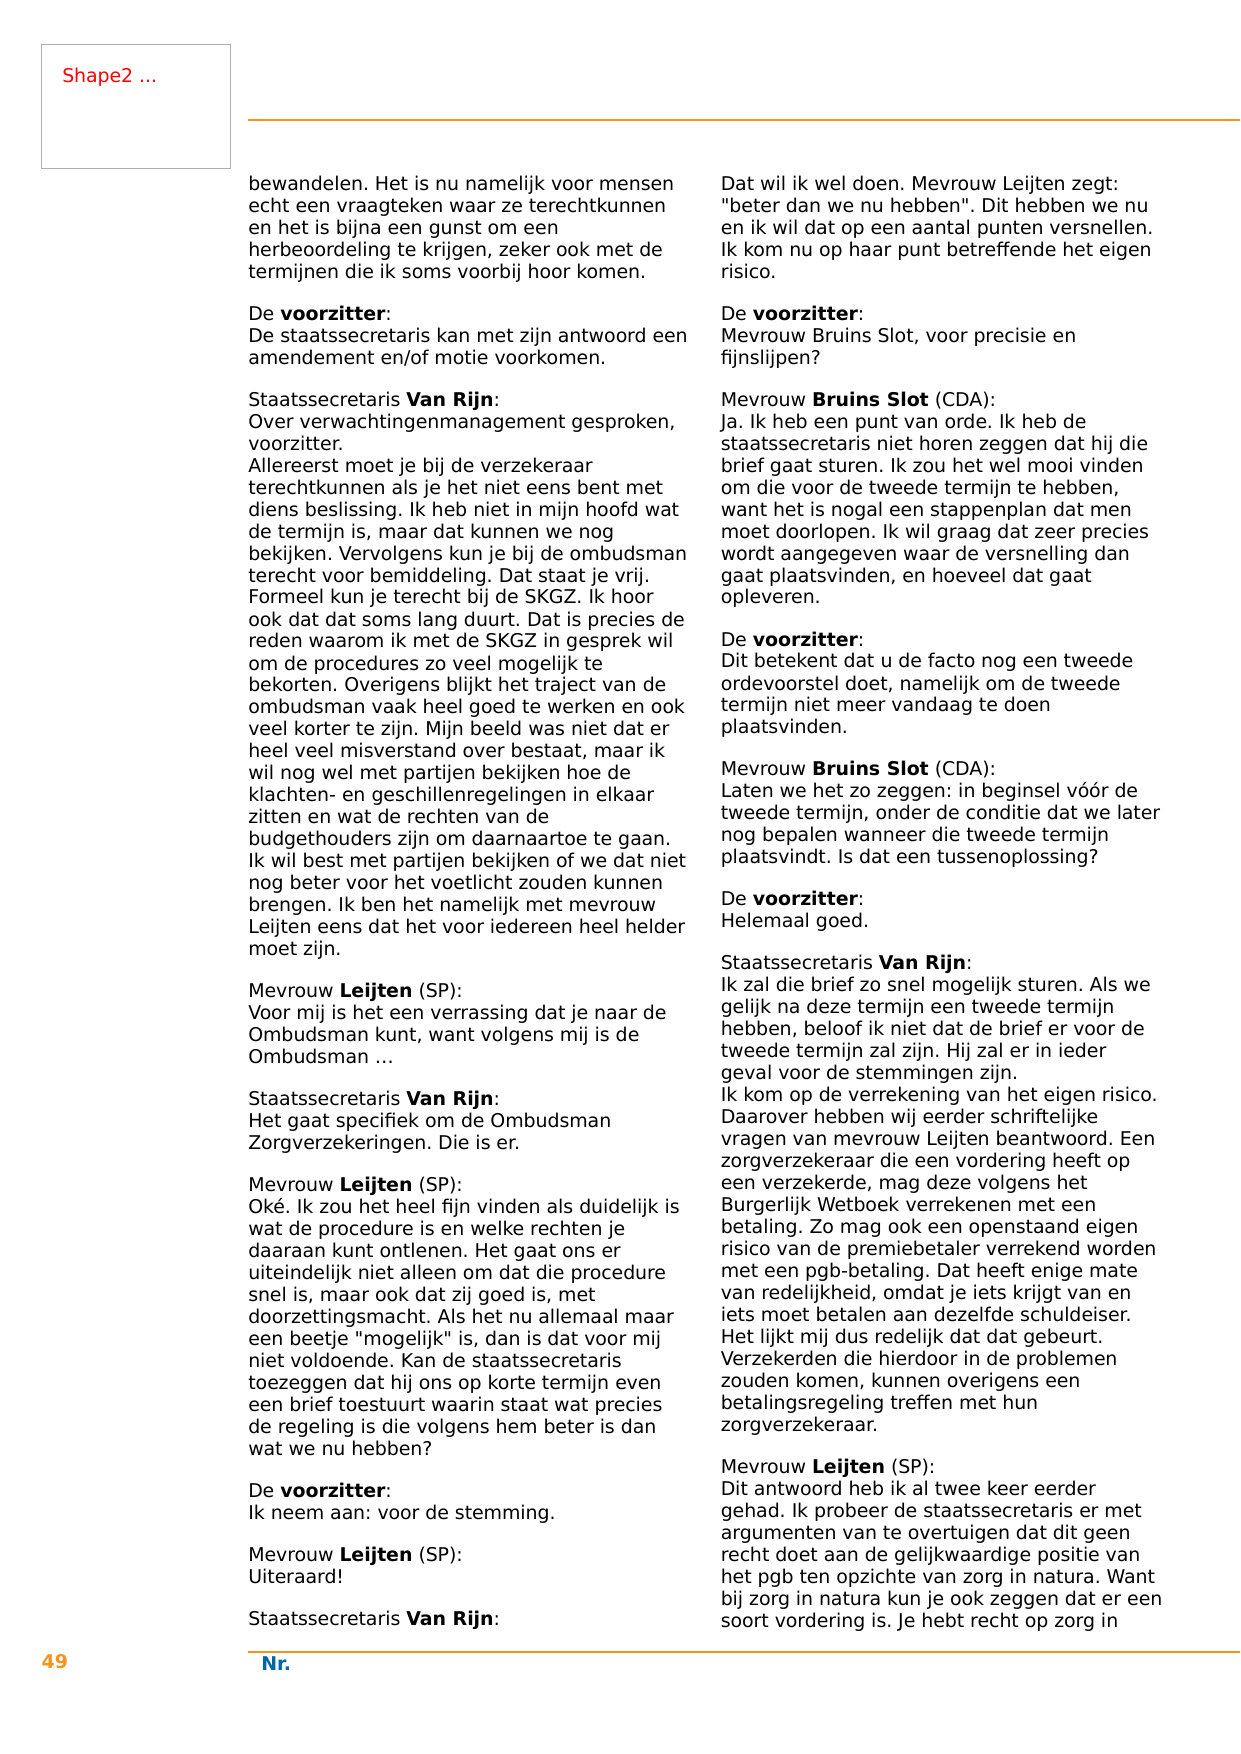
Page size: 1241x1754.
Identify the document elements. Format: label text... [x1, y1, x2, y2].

text Staatssecretaris Van Rijn: [248, 1608, 691, 1629]
text De voorzitter: [721, 888, 1163, 910]
text Staatssecretaris Van Rijn: [721, 952, 1163, 974]
text Helemaal goed. [721, 910, 1163, 932]
text Dit betekent dat u de facto nog een tweede ordevoorstel doet, namelijk om de tweede termijn niet meer vandaag te doen plaatsvinden. [721, 650, 1163, 738]
text Ik kom nu op haar punt betreffende het eigen risico. [721, 239, 1163, 283]
text De voorzitter: [248, 1480, 691, 1502]
text Mevrouw Bruins Slot, voor precisie en fijnslijpen? [721, 325, 1163, 369]
text Ik zal die brief zo snel mogelijk sturen. Als we gelijk na deze termijn een tweede termijn hebben, beloof ik niet dat de brief er voor de tweede termijn zal zijn. Hij zal er in ieder geval voor de stemmingen zijn. [721, 974, 1163, 1084]
text Ik kom op de verrekening van het eigen risico. Daarover hebben wij eerder schriftelijke vragen van mevrouw Leijten beantwoord. Een zorgverzekeraar die een vordering heeft op een verzekerde, mag deze volgens het Burgerlijk Wetboek verrekenen met een betaling. Zo mag ook een openstaand eigen risico van de premiebetaler verrekend worden met een pgb-betaling. Dat heeft enige mate van redelijkheid, omdat je iets krijgt van en iets moet betalen aan dezelfde schuldeiser. Het lijkt mij dus redelijk dat dat gebeurt. Verzekerden die hierdoor in de problemen zouden komen, kunnen overigens een betalingsregeling treffen met hun zorgverzekeraar. [721, 1084, 1163, 1436]
text Dat wil ik wel doen. Mevrouw Leijten zegt: "beter dan we nu hebben". Dit hebben we nu en ik wil dat op een aantal punten versnellen. [721, 173, 1163, 239]
text bewandelen. Het is nu namelijk voor mensen echt een vraagteken waar ze terechtkunnen en het is bijna een gunst om een herbeoordeling te krijgen, zeker ook met de termijnen die ik soms voorbij hoor komen. [248, 173, 691, 283]
text De voorzitter: [248, 303, 691, 325]
text Voor mij is het een verrassing dat je naar de Ombudsman kunt, want volgens mij is de Ombudsman … [248, 1002, 691, 1068]
text Het gaat specifiek om de Ombudsman Zorgverzekeringen. Die is er. [248, 1110, 691, 1154]
text Mevrouw Leijten (SP): [248, 1544, 691, 1566]
text Mevrouw Bruins Slot (CDA): [721, 758, 1163, 780]
text Mevrouw Bruins Slot (CDA): [721, 389, 1163, 411]
text Oké. Ik zou het heel fijn vinden als duidelijk is wat de procedure is en welke rechten je daaraan kunt ontlenen. Het gaat ons er uiteindelijk niet alleen om dat die procedure snel is, maar ook dat zij goed is, met doorzettingsmacht. Als het nu allemaal maar een beetje "mogelijk" is, dan is dat voor mij niet voldoende. Kan de staatssecretaris toezeggen dat hij ons op korte termijn even een brief toestuurt waarin staat wat precies de regeling is die volgens hem beter is dan wat we nu hebben? [248, 1196, 691, 1460]
text Dit antwoord heb ik al twee keer eerder gehad. Ik probeer de staatssecretaris er met argumenten van te overtuigen dat dit geen recht doet aan de gelijkwaardige positie van het pgb ten opzichte van zorg in natura. Want bij zorg in natura kun je ook zeggen dat er een soort vordering is. Je hebt recht op zorg in [721, 1478, 1163, 1632]
text Uiteraard! [248, 1566, 691, 1588]
text Staatssecretaris Van Rijn: [248, 389, 691, 411]
text Staatssecretaris Van Rijn: [248, 1088, 691, 1110]
text Laten we het zo zeggen: in beginsel vóór de tweede termijn, onder de conditie dat we later nog bepalen wanneer die tweede termijn plaatsvindt. Is dat een tussenoplossing? [721, 780, 1163, 868]
text Ik neem aan: voor de stemming. [248, 1502, 691, 1524]
text Mevrouw Leijten (SP): [248, 980, 691, 1002]
text Allereerst moet je bij de verzekeraar terechtkunnen als je het niet eens bent met diens beslissing. Ik heb niet in mijn hoofd wat de termijn is, maar dat kunnen we nog bekijken. Vervolgens kun je bij de ombudsman terecht voor bemiddeling. Dat staat je vrij. Formeel kun je terecht bij de SKGZ. Ik hoor ook dat dat soms lang duurt. Dat is precies de reden waarom ik met de SKGZ in gesprek wil om de procedures zo veel mogelijk te bekorten. Overigens blijkt het traject van de ombudsman vaak heel goed te werken en ook veel korter te zijn. Mijn beeld was niet dat er heel veel misverstand over bestaat, maar ik wil nog wel met partijen bekijken hoe de klachten- en geschillenregelingen in elkaar zitten en wat de rechten van de budgethouders zijn om daarnaartoe te gaan. Ik wil best met partijen bekijken of we dat niet nog beter voor het voetlicht zouden kunnen brengen. Ik ben het namelijk met mevrouw Leijten eens dat het voor iedereen heel helder moet zijn. [248, 454, 691, 960]
text Mevrouw Leijten (SP): [248, 1174, 691, 1196]
text Mevrouw Leijten (SP): [721, 1456, 1163, 1478]
text De staatssecretaris kan met zijn antwoord een amendement en/of motie voorkomen. [248, 325, 691, 369]
text Over verwachtingenmanagement gesproken, voorzitter. [248, 411, 691, 454]
text Ja. Ik heb een punt van orde. Ik heb de staatssecretaris niet horen zeggen dat hij die brief gaat sturen. Ik zou het wel mooi vinden om die voor de tweede termijn te hebben, want het is nogal een stappenplan dat men moet doorlopen. Ik wil graag dat zeer precies wordt aangegeven waar de versnelling dan gaat plaatsvinden, en hoeveel dat gaat opleveren. [721, 411, 1163, 608]
text De voorzitter: [721, 303, 1163, 325]
text De voorzitter: [721, 628, 1163, 650]
